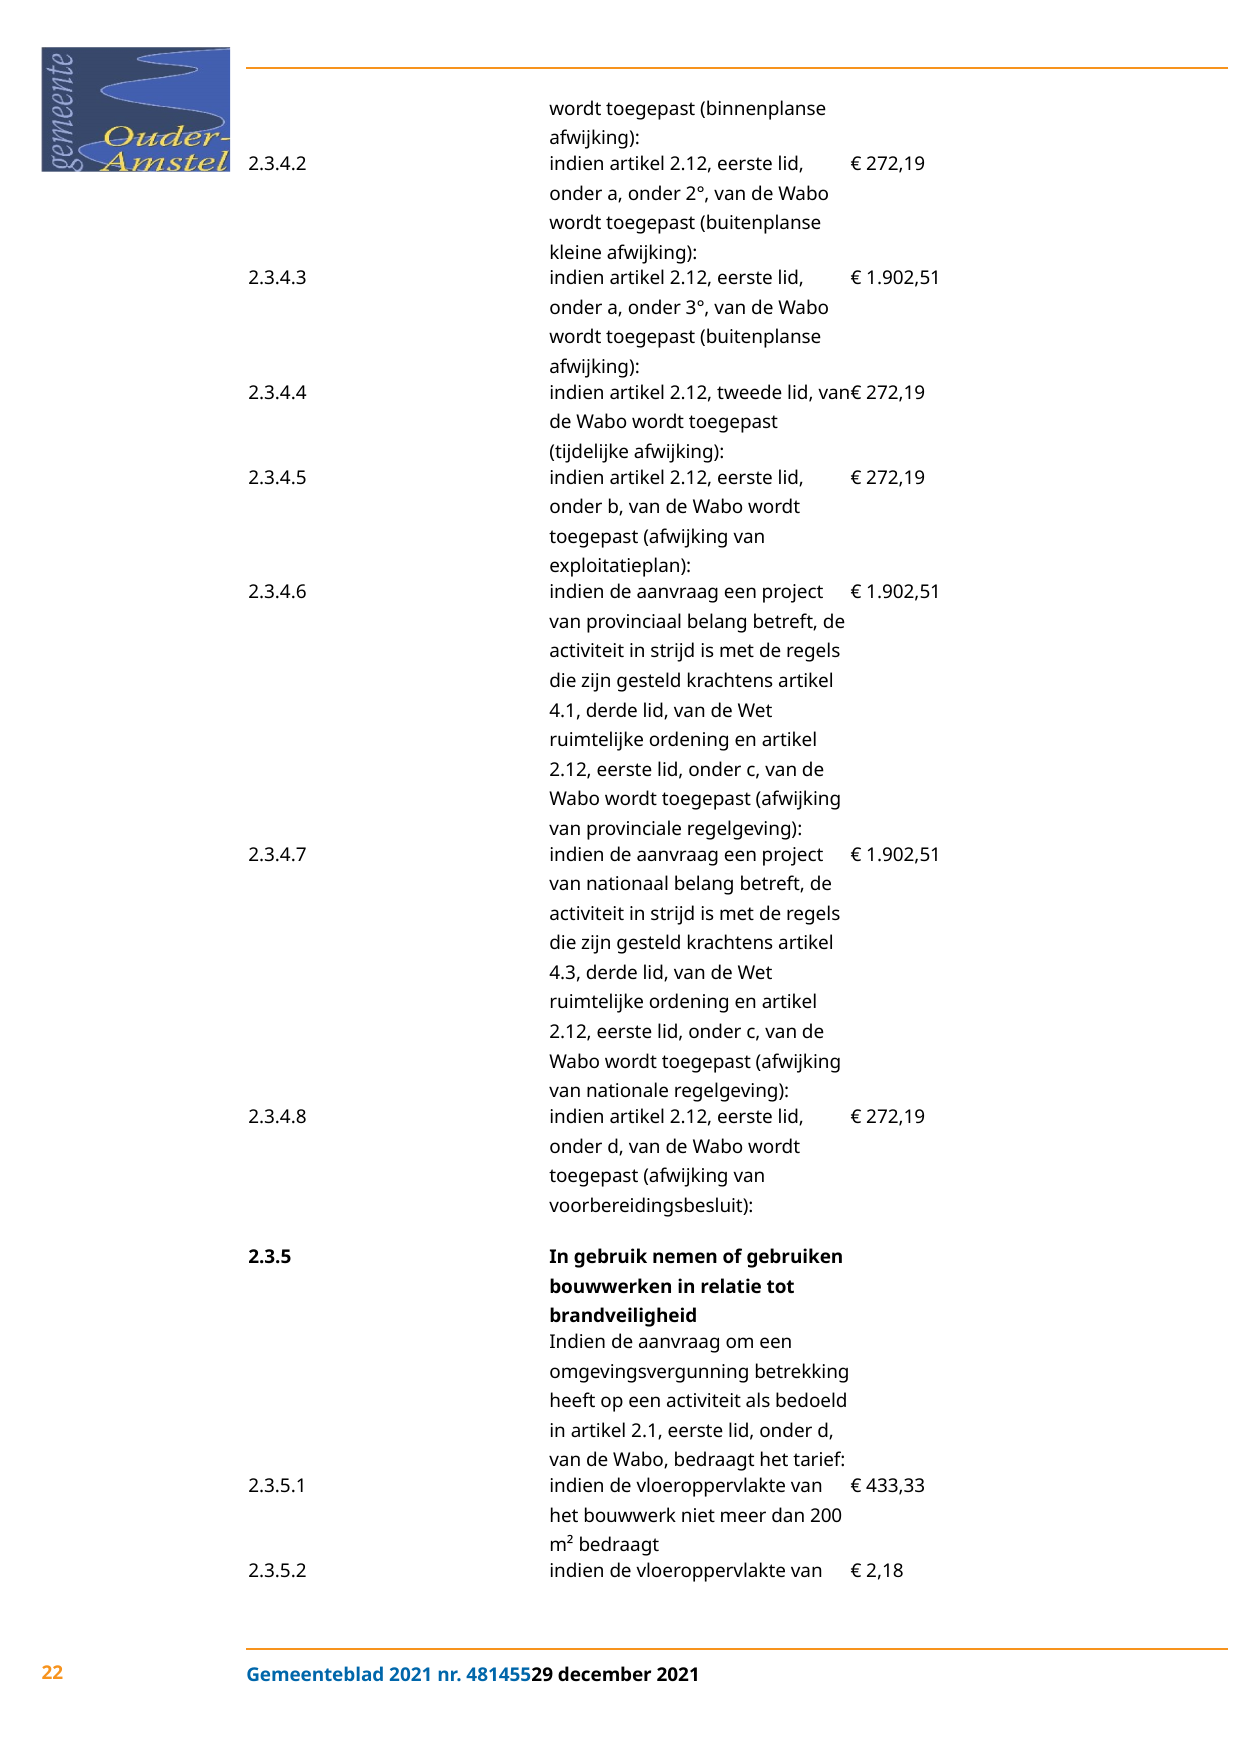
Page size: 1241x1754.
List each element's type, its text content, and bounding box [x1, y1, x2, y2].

table_cell indien de aanvraag een project van provinciaal belang betreft, de activiteit in strijd is met de regels die zijn gesteld krachtens artikel 4.1, derde lid, van de Wet ruimtelijke ordening en artikel 2.12, eerste lid, onder c, van de Wabo wordt toegepast (afwijking van provinciale regelgeving): [549, 579, 850, 841]
table_cell 2.3.5 [248, 1244, 549, 1328]
table_cell indien de aanvraag een project van nationaal belang betreft, de activiteit in strijd is met de regels die zijn gesteld krachtens artikel 4.3, derde lid, van de Wet ruimtelijke ordening en artikel 2.12, eerste lid, onder c, van de Wabo wordt toegepast (afwijking van nationale regelgeving): [549, 841, 850, 1103]
table_cell 2.3.4.8 [248, 1103, 549, 1218]
table_cell 2.3.4.7 [248, 841, 549, 1103]
picture [41, 47, 231, 172]
table_cell indien artikel 2.12, eerste lid, onder b, van de Wabo wordt toegepast (afwijking van exploitatieplan): [549, 464, 850, 578]
table_cell Indien de aanvraag om een omgevingsvergunning betrekking heeft op een activiteit als bedoeld in artikel 2.1, eerste lid, onder d, van de Wabo, bedraagt het tarief: [549, 1328, 850, 1472]
table_cell € 433,33 [850, 1473, 1152, 1557]
table_cell € 2,18 [850, 1557, 1152, 1583]
table_cell € 1.902,51 [850, 265, 1152, 379]
table_cell [850, 1328, 1152, 1472]
table_cell 2.3.4.3 [248, 265, 549, 379]
table_cell 2.3.4.5 [248, 464, 549, 578]
table_cell € 272,19 [850, 150, 1152, 264]
table_cell 2.3.4.2 [248, 150, 549, 264]
table_cell indien de vloeroppervlakte van [549, 1557, 850, 1583]
table_cell € 272,19 [850, 379, 1152, 464]
table_cell indien de vloeroppervlakte van het bouwwerk niet meer dan 200 m² bedraagt [549, 1473, 850, 1557]
table_cell € 272,19 [850, 464, 1152, 578]
table_cell [248, 1218, 549, 1243]
table_cell indien artikel 2.12, eerste lid, onder a, onder 2°, van de Wabo wordt toegepast (buitenplanse kleine afwijking): [549, 150, 850, 264]
table_cell € 1.902,51 [850, 579, 1152, 841]
table_cell indien artikel 2.12, tweede lid, van de Wabo wordt toegepast (tijdelijke afwijking): [549, 379, 850, 464]
table_cell 2.3.4.6 [248, 579, 549, 841]
table_cell [549, 1218, 850, 1243]
table_cell [850, 1244, 1152, 1328]
table_cell [850, 95, 1152, 150]
table_cell 2.3.4.4 [248, 379, 549, 464]
table_cell [248, 95, 549, 150]
table_cell 2.3.5.2 [248, 1557, 549, 1583]
table_cell indien artikel 2.12, eerste lid, onder a, onder 3°, van de Wabo wordt toegepast (buitenplanse afwijking): [549, 265, 850, 379]
table_cell € 1.902,51 [850, 841, 1152, 1103]
table_cell wordt toegepast (binnenplanse afwijking): [549, 95, 850, 150]
table_cell € 272,19 [850, 1103, 1152, 1218]
table_cell 2.3.5.1 [248, 1473, 549, 1557]
table_cell indien artikel 2.12, eerste lid, onder d, van de Wabo wordt toegepast (afwijking van voorbereidingsbesluit): [549, 1103, 850, 1218]
table_cell [850, 1218, 1152, 1243]
table_cell In gebruik nemen of gebruiken bouwwerken in relatie tot brandveiligheid [549, 1244, 850, 1328]
table_cell [248, 1328, 549, 1472]
